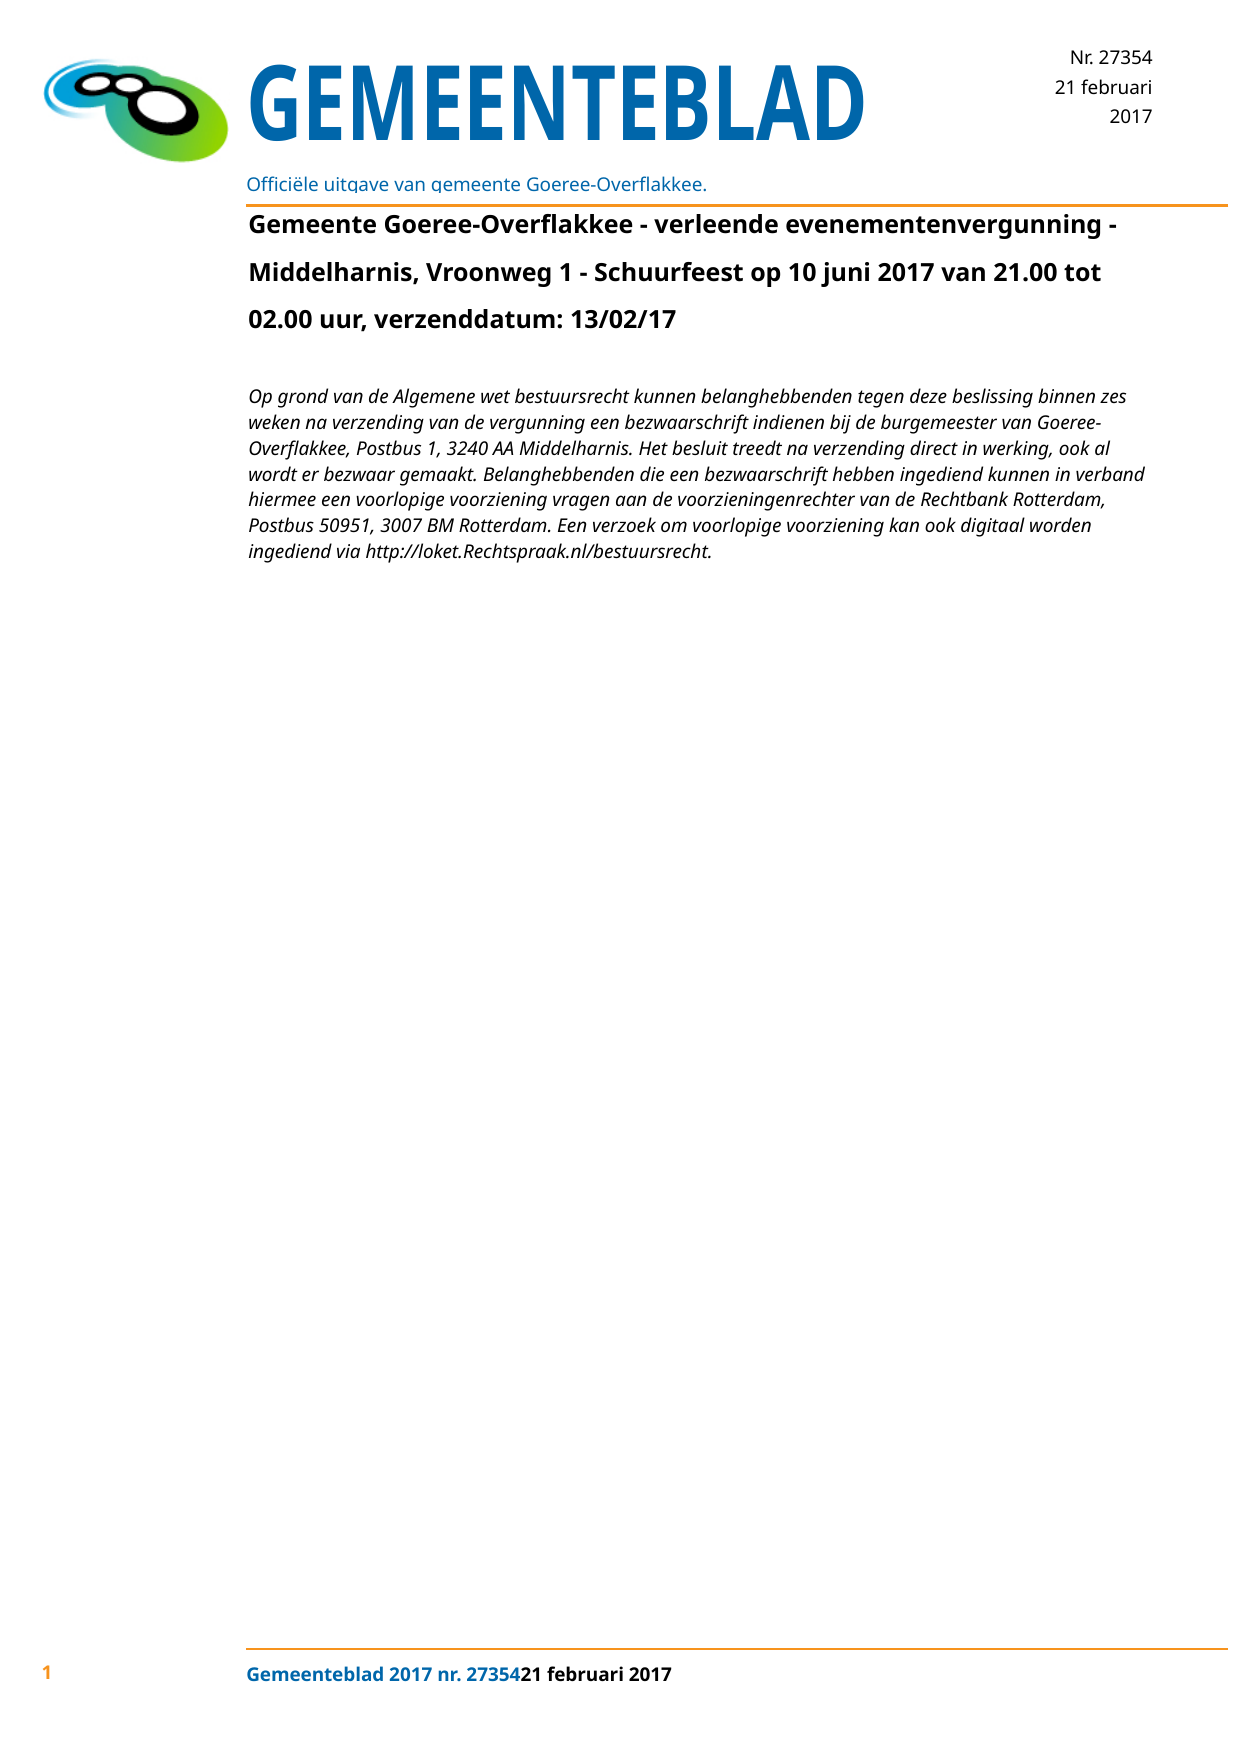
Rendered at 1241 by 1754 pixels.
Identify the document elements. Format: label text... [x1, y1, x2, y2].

picture [41, 47, 231, 172]
text Op grond van de Algemene wet bestuursrecht kunnen belanghebbenden tegen deze beslissing binnen zes weken na verzending van de vergunning een bezwaarschrift indienen bij de burgemeester van Goeree-Overflakkee, Postbus 1, 3240 AA Middelharnis. Het besluit treedt na verzending direct in werking, ook al wordt er bezwaar gemaakt. Belanghebbenden die een bezwaarschrift hebben ingediend kunnen in verband hiermee een voorlopige voorziening vragen aan de voorzieningenrechter van de Rechtbank Rotterdam, Postbus 50951, 3007 BM Rotterdam. Een verzoek om voorlopige voorziening kan ook digitaal worden ingediend via http://loket.Rechtspraak.nl/bestuursrecht. [248, 384, 1152, 564]
text Gemeente Goeree-Overflakkee - verleende evenementenvergunning - Middelharnis, Vroonweg 1 - Schuurfeest op 10 juni 2017 van 21.00 tot 02.00 uur, verzenddatum: 13/02/17 [248, 207, 1152, 336]
